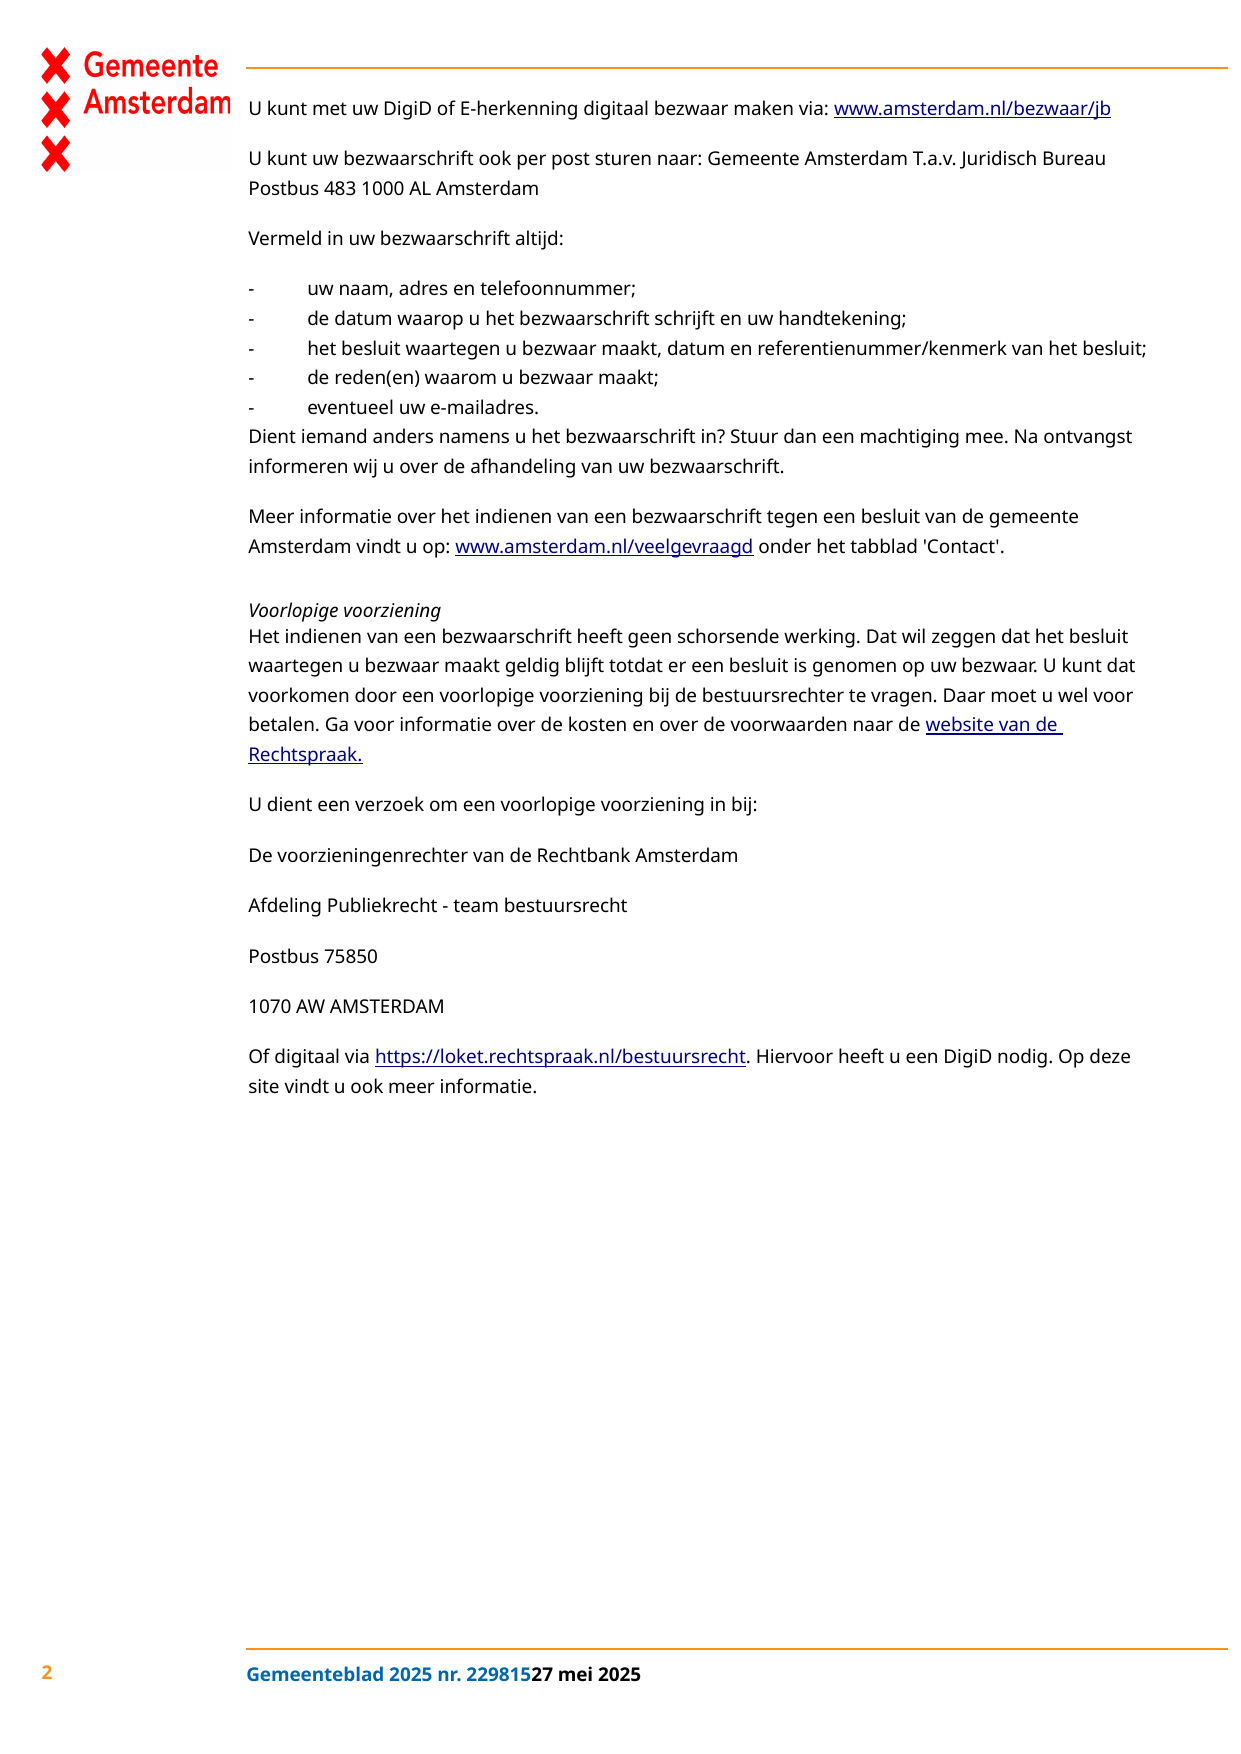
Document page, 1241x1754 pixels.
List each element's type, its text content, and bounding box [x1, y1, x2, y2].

text De voorzieningenrechter van de Rechtbank Amsterdam [248, 842, 1152, 868]
text Of digitaal via https://loket.rechtspraak.nl/bestuursrecht. Hiervoor heeft u een DigiD nodig. Op deze site vindt u ook meer informatie. [248, 1044, 1152, 1099]
text U kunt met uw DigiD of E-herkenning digitaal bezwaar maken via: www.amsterdam.nl/bezwaar/jb [248, 95, 1152, 121]
text 1070 AW AMSTERDAM [248, 993, 1152, 1019]
text Voorlopige voorziening [248, 597, 1152, 623]
picture [41, 47, 231, 172]
list de datum waarop u het bezwaarschrift schrijft en uw handtekening; [248, 305, 1152, 331]
text Het indienen van een bezwaarschrift heeft geen schorsende werking. Dat wil zeggen dat het besluit waartegen u bezwaar maakt geldig blijft totdat er een besluit is genomen op uw bezwaar. U kunt dat voorkomen door een voorlopige voorziening bij de bestuursrechter te vragen. Daar moet u wel voor betalen. Ga voor informatie over de kosten en over de voorwaarden naar de website van de Rechtspraak. [248, 623, 1152, 767]
text U dient een verzoek om een voorlopige voorziening in bij: [248, 792, 1152, 817]
text Postbus 75850 [248, 943, 1152, 968]
text U kunt uw bezwaarschrift ook per post sturen naar: Gemeente Amsterdam T.a.v. Juridisch Bureau Postbus 483 1000 AL Amsterdam [248, 145, 1152, 201]
list eventueel uw e-mailadres. [248, 394, 1152, 420]
text Vermeld in uw bezwaarschrift altijd: [248, 225, 1152, 251]
list de reden(en) waarom u bezwaar maakt; [248, 364, 1152, 390]
list het besluit waartegen u bezwaar maakt, datum en referentienummer/kenmerk van het besluit; [248, 335, 1152, 361]
text Dient iemand anders namens u het bezwaarschrift in? Stuur dan een machtiging mee. Na ontvangst informeren wij u over de afhandeling van uw bezwaarschrift. [248, 423, 1152, 479]
text Meer informatie over het indienen van een bezwaarschrift tegen een besluit van de gemeente Amsterdam vindt u op: www.amsterdam.nl/veelgevraagd onder het tabblad 'Contact'. [248, 503, 1152, 559]
text Afdeling Publiekrecht - team bestuursrecht [248, 892, 1152, 918]
list uw naam, adres en telefoonnummer; [248, 276, 1152, 301]
